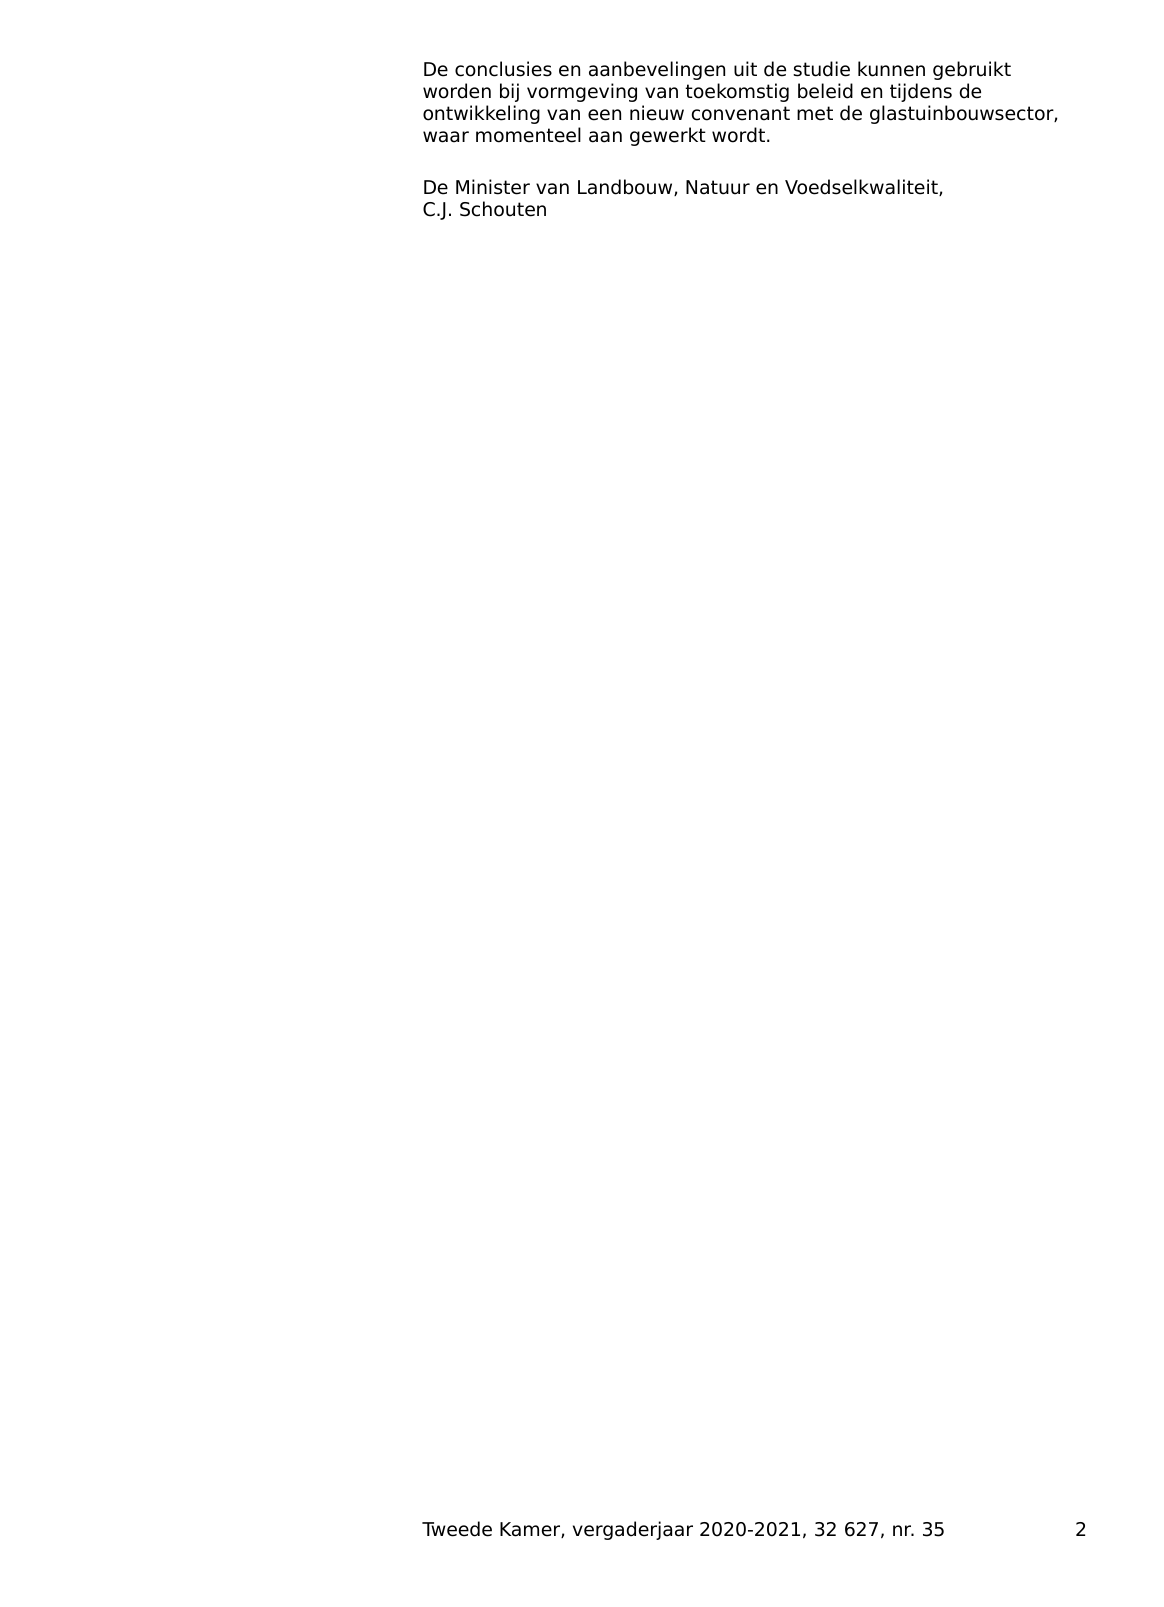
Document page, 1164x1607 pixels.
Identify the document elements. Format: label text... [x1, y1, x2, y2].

text De conclusies en aanbevelingen uit de studie kunnen gebruikt worden bij vormgeving van toekomstig beleid en tijdens de ontwikkeling van een nieuw convenant met de glastuinbouwsector, waar momenteel aan gewerkt wordt. [422, 59, 1087, 147]
text De Minister van Landbouw, Natuur en Voedselkwaliteit, C.J. Schouten [422, 177, 1087, 221]
